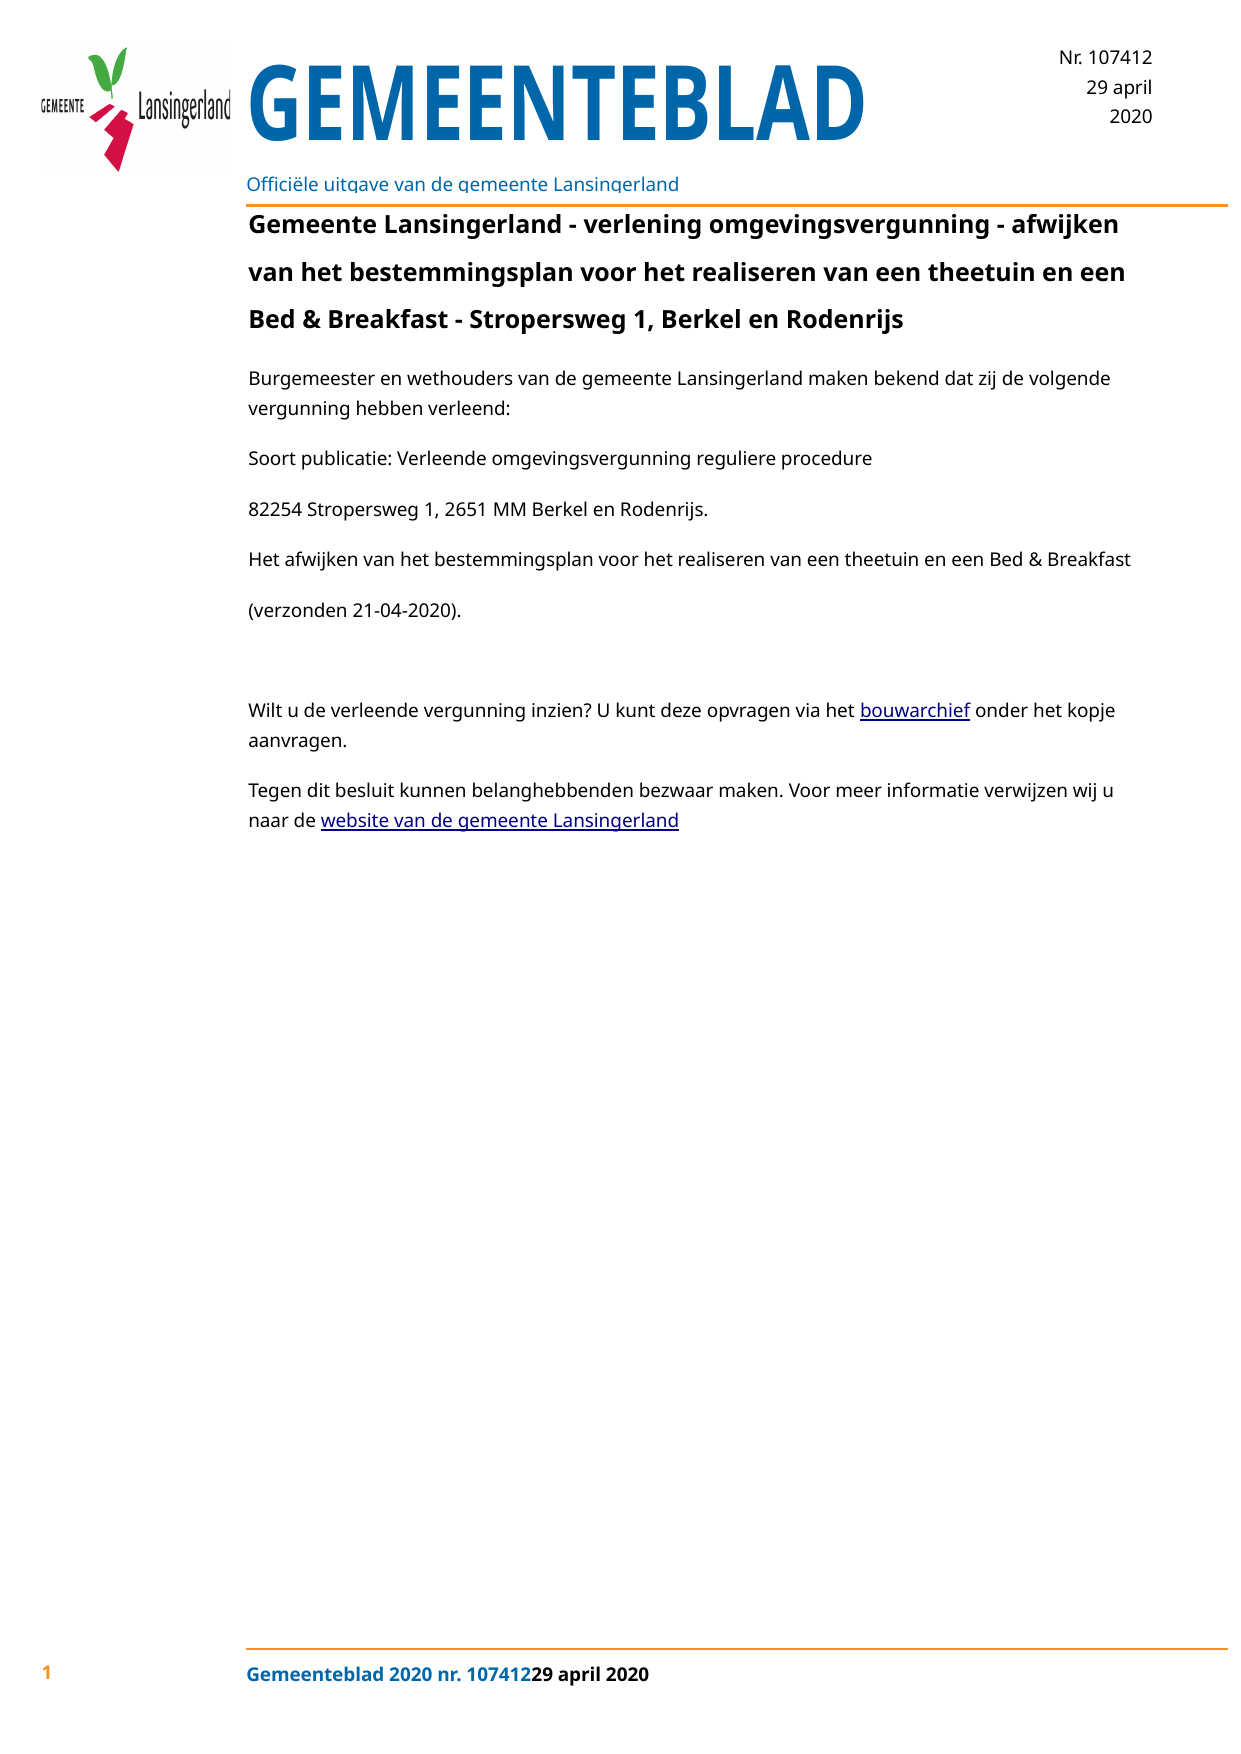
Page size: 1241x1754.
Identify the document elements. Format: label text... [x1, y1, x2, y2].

text Soort publicatie: Verleende omgevingsvergunning reguliere procedure [248, 446, 1152, 471]
text Tegen dit besluit kunnen belanghebbenden bezwaar maken. Voor meer informatie verwijzen wij u naar de website van de gemeente Lansingerland [248, 778, 1152, 833]
text Gemeente Lansingerland - verlening omgevingsvergunning - afwijken van het bestemmingsplan voor het realiseren van een theetuin en een Bed & Breakfast - Stropersweg 1, Berkel en Rodenrijs [248, 207, 1152, 336]
text (verzonden 21-04-2020). [248, 597, 1152, 622]
picture [41, 47, 231, 172]
text 82254 Stropersweg 1, 2651 MM Berkel en Rodenrijs. [248, 496, 1152, 522]
text Wilt u de verleende vergunning inzien? U kunt deze opvragen via het bouwarchief onder het kopje aanvragen. [248, 698, 1152, 753]
text Burgemeester en wethouders van de gemeente Lansingerland maken bekend dat zij de volgende vergunning hebben verleend: [248, 366, 1152, 421]
text Het afwijken van het bestemmingsplan voor het realiseren van een theetuin en een Bed & Breakfast [248, 546, 1152, 572]
